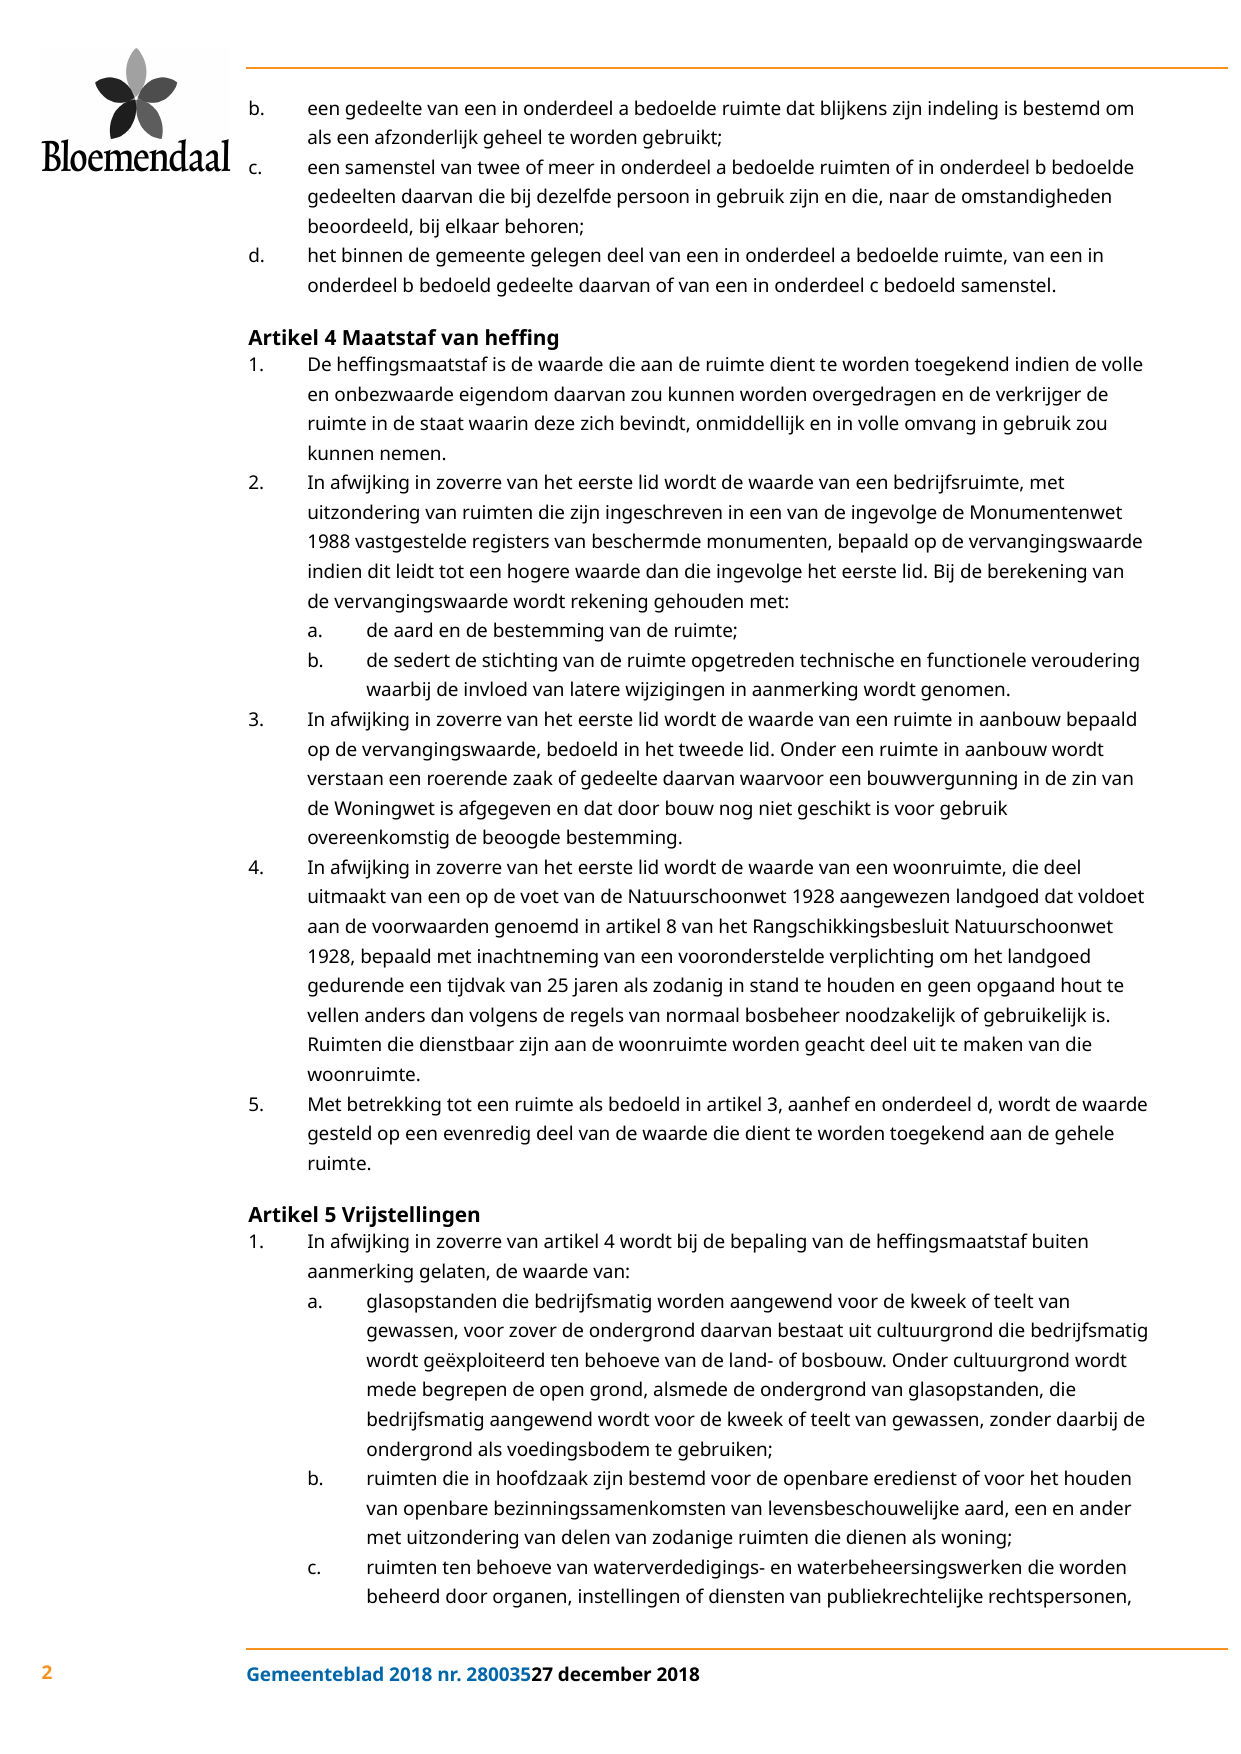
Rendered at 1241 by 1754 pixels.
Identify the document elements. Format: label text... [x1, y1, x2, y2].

list de aard en de bestemming van de ruimte; [307, 617, 1152, 643]
list In afwijking in zoverre van het eerste lid wordt de waarde van een ruimte in aanbouw bepaald op de vervangingswaarde, bedoeld in het tweede lid. Onder een ruimte in aanbouw wordt verstaan een roerende zaak of gedeelte daarvan waarvoor een bouwvergunning in de zin van de Woningwet is afgegeven en dat door bouw nog niet geschikt is voor gebruik overeenkomstig de beoogde bestemming. [248, 706, 1152, 850]
text Artikel 5 Vrijstellingen [248, 1200, 1152, 1229]
list het binnen de gemeente gelegen deel van een in onderdeel a bedoelde ruimte, van een in onderdeel b bedoeld gedeelte daarvan of van een in onderdeel c bedoeld samenstel. [248, 243, 1152, 298]
list een gedeelte van een in onderdeel a bedoelde ruimte dat blijkens zijn indeling is bestemd om als een afzonderlijk geheel te worden gebruikt; [248, 95, 1152, 150]
picture [41, 47, 231, 172]
list De heffingsmaatstaf is de waarde die aan de ruimte dient te worden toegekend indien de volle en onbezwaarde eigendom daarvan zou kunnen worden overgedragen en de verkrijger de ruimte in de staat waarin deze zich bevindt, onmiddellijk en in volle omvang in gebruik zou kunnen nemen. [248, 351, 1152, 466]
list een samenstel van twee of meer in onderdeel a bedoelde ruimten of in onderdeel b bedoelde gedeelten daarvan die bij dezelfde persoon in gebruik zijn en die, naar de omstandigheden beoordeeld, bij elkaar behoren; [248, 154, 1152, 239]
list In afwijking in zoverre van artikel 4 wordt bij de bepaling van de heffingsmaatstaf buiten aanmerking gelaten, de waarde van: [248, 1229, 1152, 1284]
list de sedert de stichting van de ruimte opgetreden technische en functionele veroudering waarbij de invloed van latere wijzigingen in aanmerking wordt genomen. [307, 647, 1152, 702]
list ruimten die in hoofdzaak zijn bestemd voor de openbare eredienst of voor het houden van openbare bezinningssamenkomsten van levensbeschouwelijke aard, een en ander met uitzondering van delen van zodanige ruimten die dienen als woning; [307, 1465, 1152, 1550]
list ruimten ten behoeve van waterverdedigings- en waterbeheersingswerken die worden beheerd door organen, instellingen of diensten van publiekrechtelijke rechtspersonen, [307, 1554, 1152, 1609]
text Artikel 4 Maatstaf van heffing [248, 323, 1152, 351]
list glasopstanden die bedrijfsmatig worden aangewend voor de kweek of teelt van gewassen, voor zover de ondergrond daarvan bestaat uit cultuurgrond die bedrijfsmatig wordt geëxploiteerd ten behoeve van de land- of bosbouw. Onder cultuurgrond wordt mede begrepen de open grond, alsmede de ondergrond van glasopstanden, die bedrijfsmatig aangewend wordt voor de kweek of teelt van gewassen, zonder daarbij de ondergrond als voedingsbodem te gebruiken; [307, 1288, 1152, 1462]
list In afwijking in zoverre van het eerste lid wordt de waarde van een woonruimte, die deel uitmaakt van een op de voet van de Natuurschoonwet 1928 aangewezen landgoed dat voldoet aan de voorwaarden genoemd in artikel 8 van het Rangschikkingsbesluit Natuurschoonwet 1928, bepaald met inachtneming van een vooronderstelde verplichting om het landgoed gedurende een tijdvak van 25 jaren als zodanig in stand te houden en geen opgaand hout te vellen anders dan volgens de regels van normaal bosbeheer noodzakelijk of gebruikelijk is. Ruimten die dienstbaar zijn aan de woonruimte worden geacht deel uit te maken van die woonruimte. [248, 854, 1152, 1087]
list In afwijking in zoverre van het eerste lid wordt de waarde van een bedrijfsruimte, met uitzondering van ruimten die zijn ingeschreven in een van de ingevolge de Monumentenwet 1988 vastgestelde registers van beschermde monumenten, bepaald op de vervangingswaarde indien dit leidt tot een hogere waarde dan die ingevolge het eerste lid. Bij de berekening van de vervangingswaarde wordt rekening gehouden met: [248, 469, 1152, 613]
list Met betrekking tot een ruimte als bedoeld in artikel 3, aanhef en onderdeel d, wordt de waarde gesteld op een evenredig deel van de waarde die dient te worden toegekend aan de gehele ruimte. [248, 1091, 1152, 1176]
